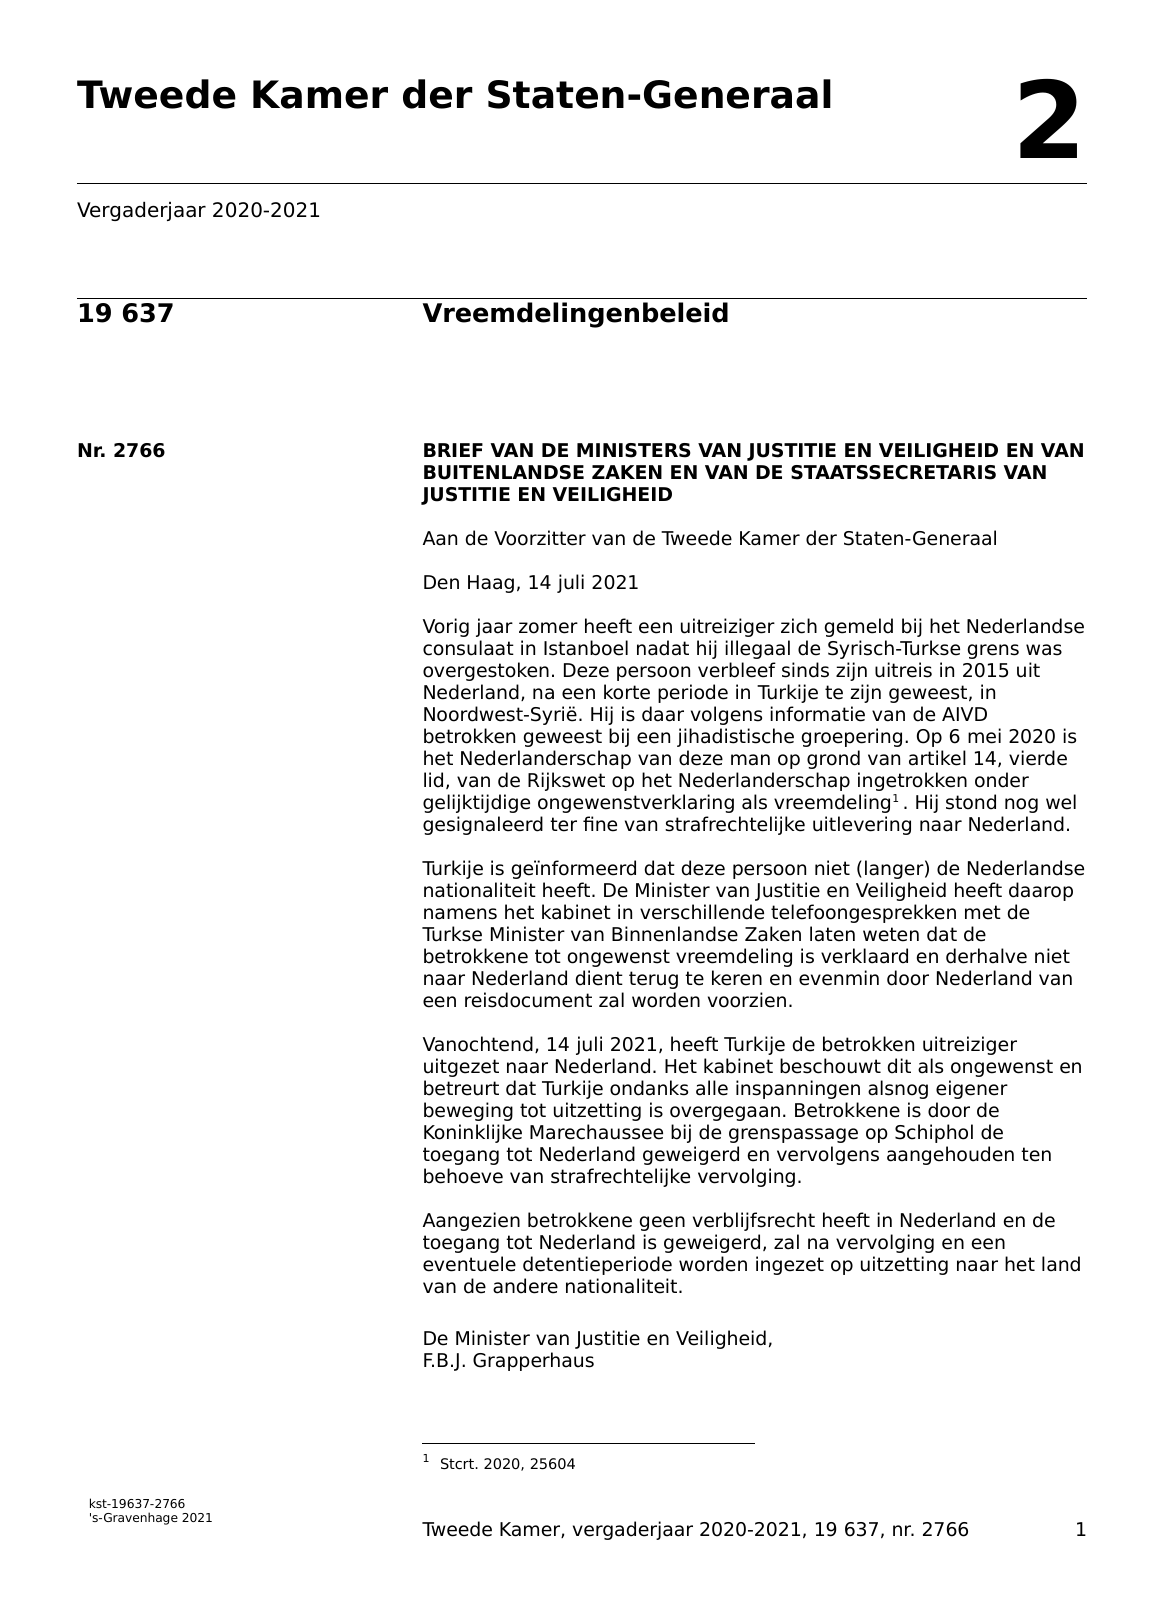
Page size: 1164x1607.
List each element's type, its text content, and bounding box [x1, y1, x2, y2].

subtitle Nr. 2766 BRIEF VAN DE MINISTERS VAN JUSTITIE EN VEILIGHEID EN VAN BUITENLANDSE ZAKEN EN VAN DE STAATSSECRETARIS VAN JUSTITIE EN VEILIGHEID [77, 440, 1087, 506]
text De Minister van Justitie en Veiligheid, F.B.J. Grapperhaus [422, 1328, 1087, 1372]
text Aangezien betrokkene geen verblijfsrecht heeft in Nederland en de toegang tot Nederland is geweigerd, zal na vervolging en een eventuele detentieperiode worden ingezet op uitzetting naar het land van de andere nationaliteit. [422, 1210, 1087, 1298]
text Den Haag, 14 juli 2021 [422, 572, 1087, 594]
text Vorig jaar zomer heeft een uitreiziger zich gemeld bij het Nederlandse consulaat in Istanboel nadat hij illegaal de Syrisch-Turkse grens was overgestoken. Deze persoon verbleef sinds zijn uitreis in 2015 uit Nederland, na een korte periode in Turkije te zijn geweest, in Noordwest-Syrië. Hij is daar volgens informatie van de AIVD betrokken geweest bij een jihadistische groepering. Op 6 mei 2020 is het Nederlanderschap van deze man op grond van artikel 14, vierde lid, van de Rijkswet op het Nederlanderschap ingetrokken onder gelijktijdige ongewenstverklaring als vreemdeling. Hij stond nog wel gesignaleerd ter fine van strafrechtelijke uitlevering naar Nederland. [422, 616, 1087, 836]
text Vanochtend, 14 juli 2021, heeft Turkije de betrokken uitreiziger uitgezet naar Nederland. Het kabinet beschouwt dit als ongewenst en betreurt dat Turkije ondanks alle inspanningen alsnog eigener beweging tot uitzetting is overgegaan. Betrokkene is door de Koninklijke Marechaussee bij de grenspassage op Schiphol de toegang tot Nederland geweigerd en vervolgens aangehouden ten behoeve van strafrechtelijke vervolging. [422, 1034, 1087, 1188]
table_cell Vergaderjaar 2020-2021 [77, 184, 1087, 298]
text kst-19637-2766 [88, 1497, 323, 1511]
text 's-Gravenhage 2021 [88, 1511, 323, 1525]
text Turkije is geïnformeerd dat deze persoon niet (langer) de Nederlandse nationaliteit heeft. De Minister van Justitie en Veiligheid heeft daarop namens het kabinet in verschillende telefoongesprekken met de Turkse Minister van Binnenlandse Zaken laten weten dat de betrokkene tot ongewenst vreemdeling is verklaard en derhalve niet naar Nederland dient terug te keren en evenmin door Nederland van een reisdocument zal worden voorzien. [422, 858, 1087, 1012]
text Aan de Voorzitter van de Tweede Kamer der Staten-Generaal [422, 528, 1087, 550]
table_header Tweede Kamer der Staten-Generaal [77, 59, 886, 183]
subtitle 19 637 Vreemdelingenbeleid [77, 299, 1087, 329]
text Stcrt. 2020, 25604 [422, 1452, 1087, 1474]
table_header 2 [886, 59, 1087, 183]
